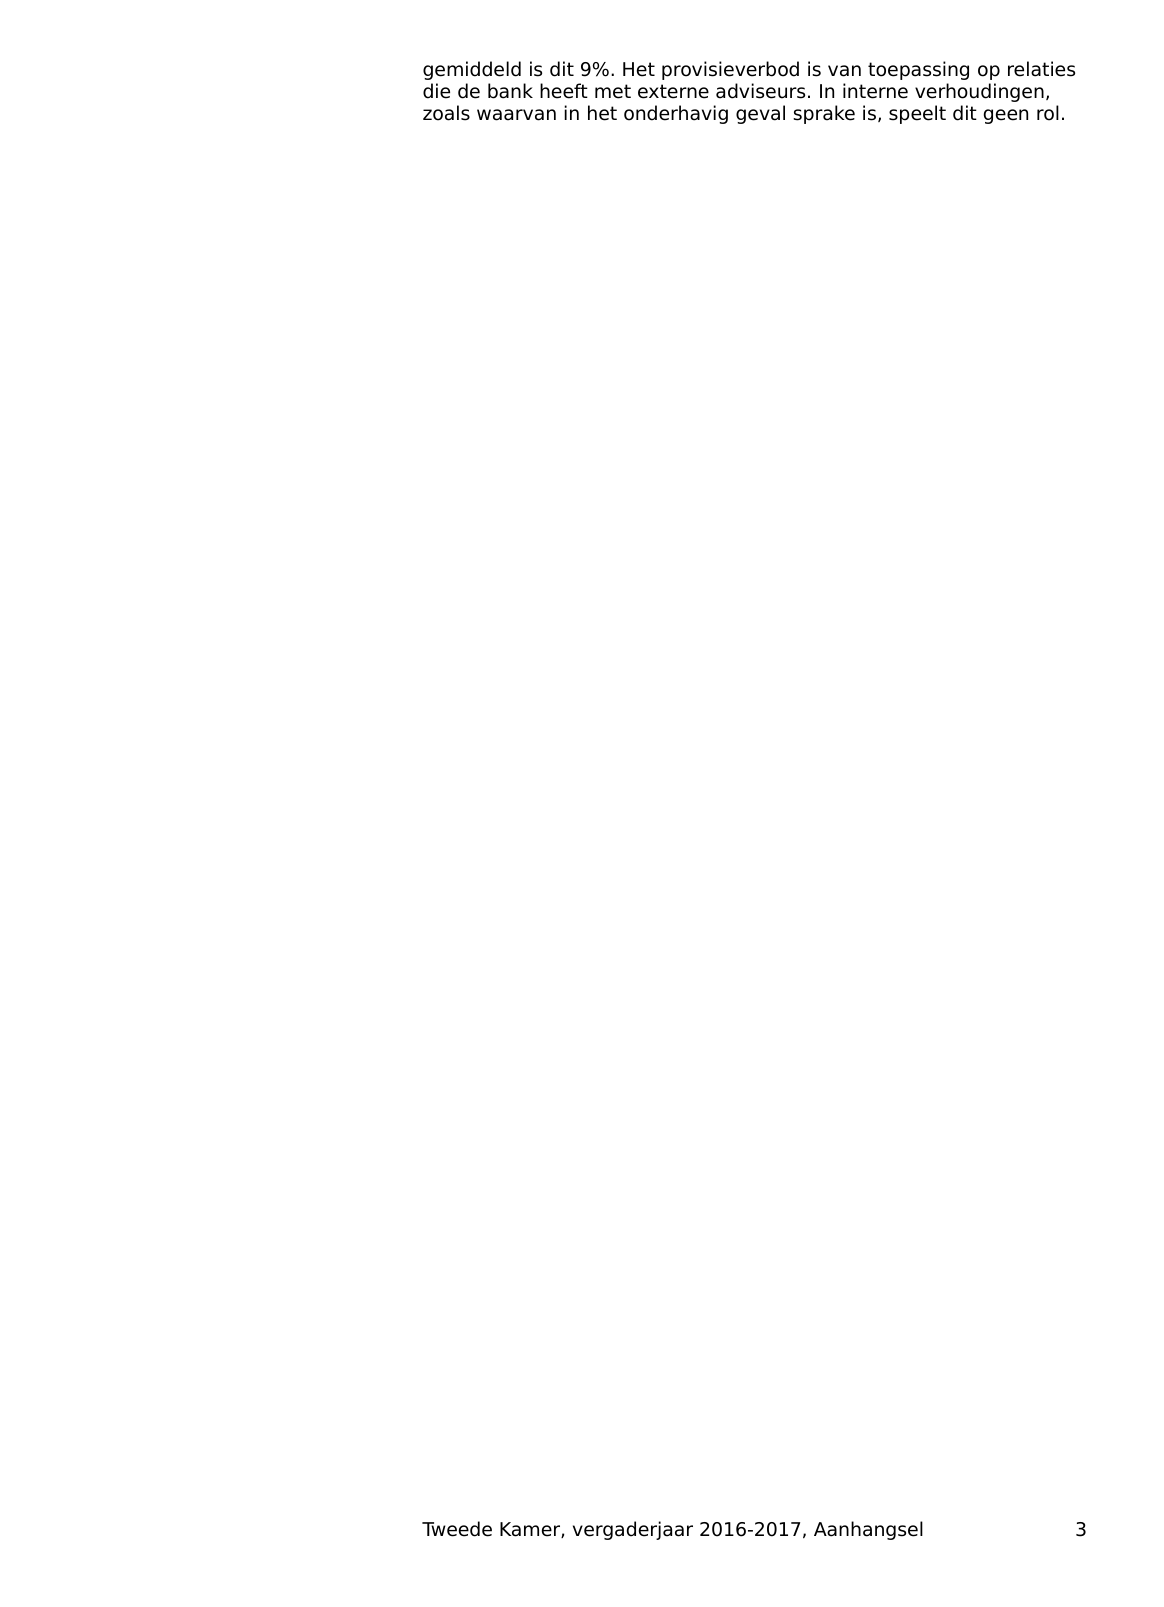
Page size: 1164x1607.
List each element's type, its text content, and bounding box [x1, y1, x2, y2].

text gemiddeld is dit 9%. Het provisieverbod is van toepassing op relaties die de bank heeft met externe adviseurs. In interne verhoudingen, zoals waarvan in het onderhavig geval sprake is, speelt dit geen rol. [422, 59, 1087, 125]
